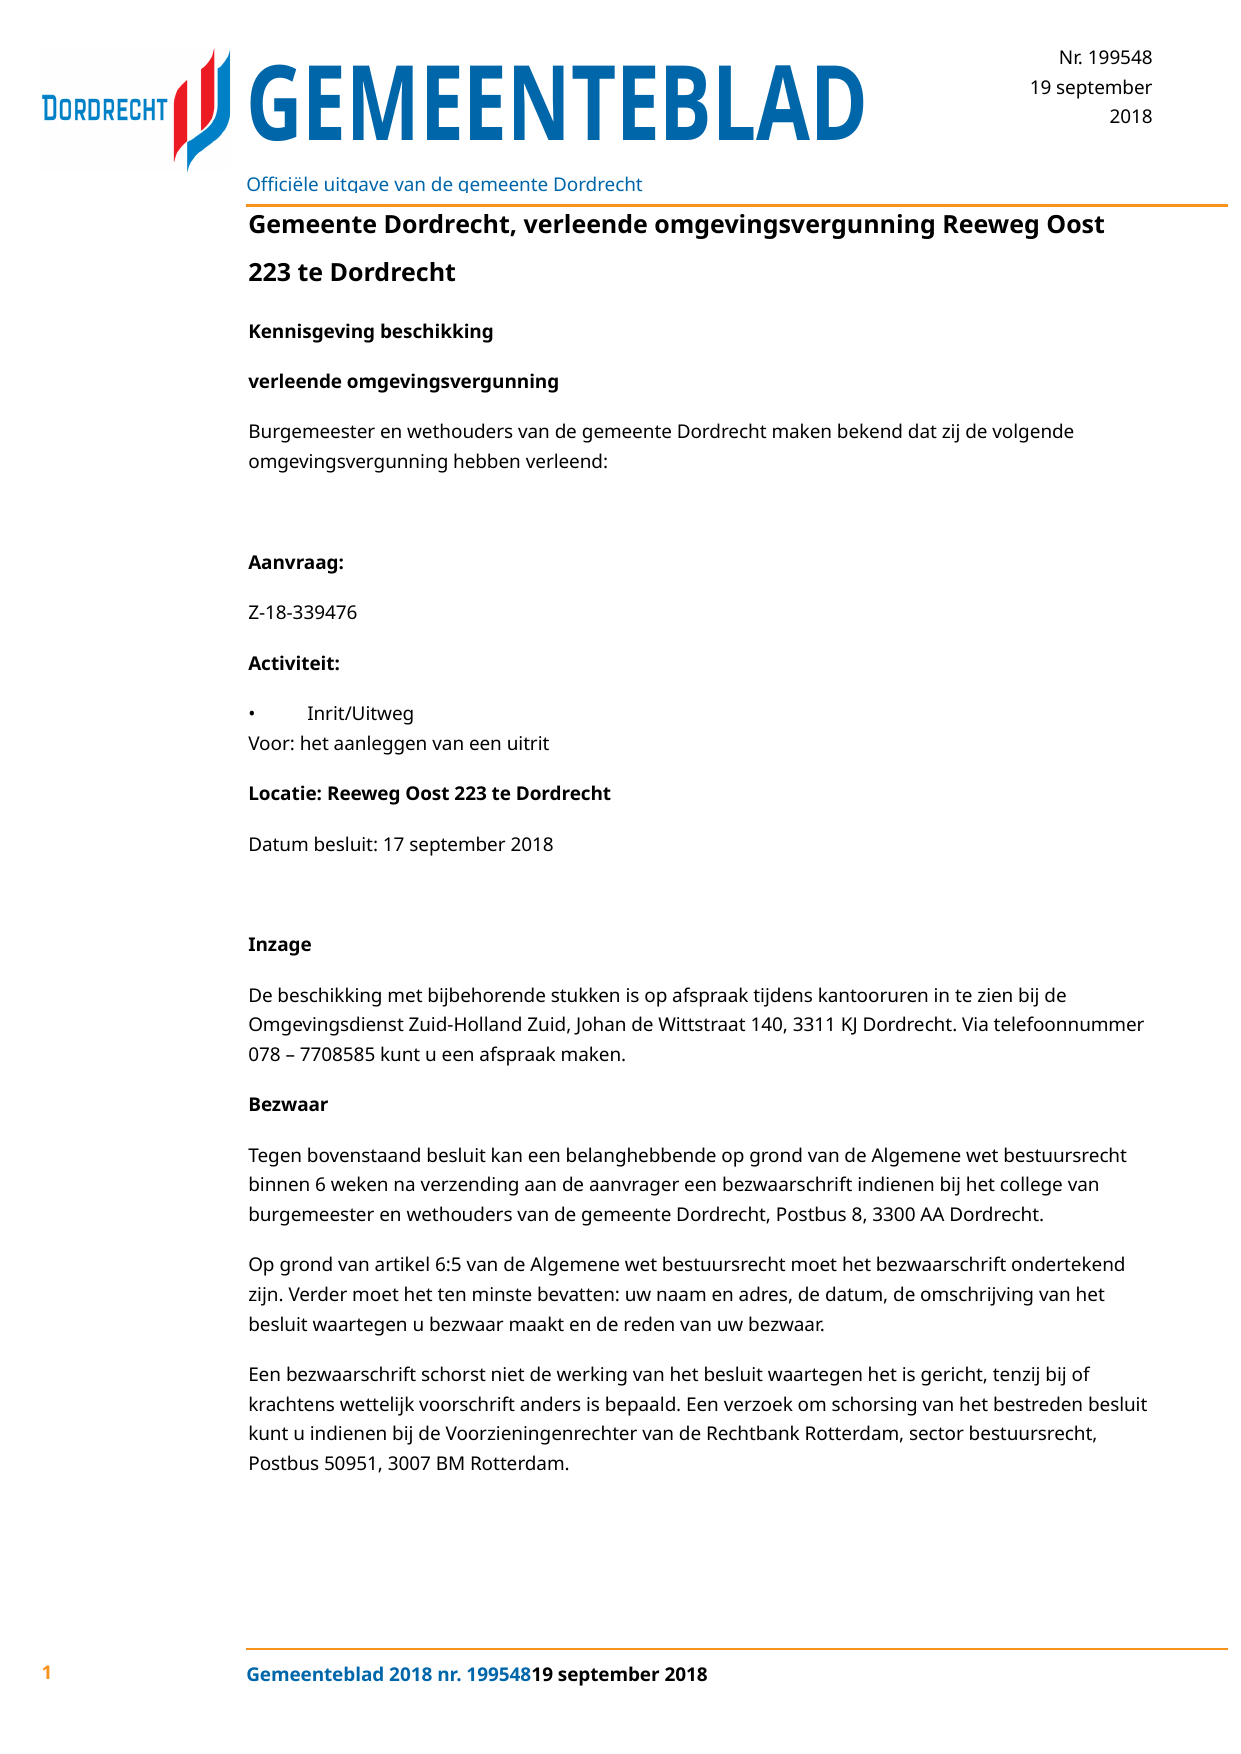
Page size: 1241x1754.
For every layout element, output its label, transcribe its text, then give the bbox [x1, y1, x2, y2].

text Gemeente Dordrecht, verleende omgevingsvergunning Reeweg Oost 223 te Dordrecht [248, 207, 1152, 288]
text Een bezwaarschrift schorst niet de werking van het besluit waartegen het is gericht, tenzij bij of krachtens wettelijk voorschrift anders is bepaald. Een verzoek om schorsing van het bestreden besluit kunt u indienen bij de Voorzieningenrechter van de Rechtbank Rotterdam, sector bestuursrecht, Postbus 50951, 3007 BM Rotterdam. [248, 1361, 1152, 1476]
text De beschikking met bijbehorende stukken is op afspraak tijdens kantooruren in te zien bij de Omgevingsdienst Zuid-Holland Zuid, Johan de Wittstraat 140, 3311 KJ Dordrecht. Via telefoonnummer 078 – 7708585 kunt u een afspraak maken. [248, 982, 1152, 1067]
text Op grond van artikel 6:5 van de Algemene wet bestuursrecht moet het bezwaarschrift ondertekend zijn. Verder moet het ten minste bevatten: uw naam en adres, de datum, de omschrijving van het besluit waartegen u bezwaar maakt en de reden van uw bezwaar. [248, 1252, 1152, 1337]
text Inzage [248, 932, 1152, 957]
text Bezwaar [248, 1092, 1152, 1117]
text Burgemeester en wethouders van de gemeente Dordrecht maken bekend dat zij de volgende omgevingsvergunning hebben verleend: [248, 419, 1152, 474]
text Locatie: Reeweg Oost 223 te Dordrecht [248, 780, 1152, 806]
text Voor: het aanleggen van een uitrit [248, 730, 1152, 756]
text Aanvraag: [248, 549, 1152, 575]
text Tegen bovenstaand besluit kan een belanghebbende op grond van de Algemene wet bestuursrecht binnen 6 weken na verzending aan de aanvrager een bezwaarschrift indienen bij het college van burgemeester en wethouders van de gemeente Dordrecht, Postbus 8, 3300 AA Dordrecht. [248, 1142, 1152, 1227]
text verleende omgevingsvergunning [248, 368, 1152, 394]
text Kennisgeving beschikking [248, 318, 1152, 344]
text Datum besluit: 17 september 2018 [248, 831, 1152, 857]
list Inrit/Uitweg [248, 700, 1152, 726]
text Z-18-339476 [248, 599, 1152, 625]
text Activiteit: [248, 650, 1152, 676]
picture [41, 47, 231, 172]
